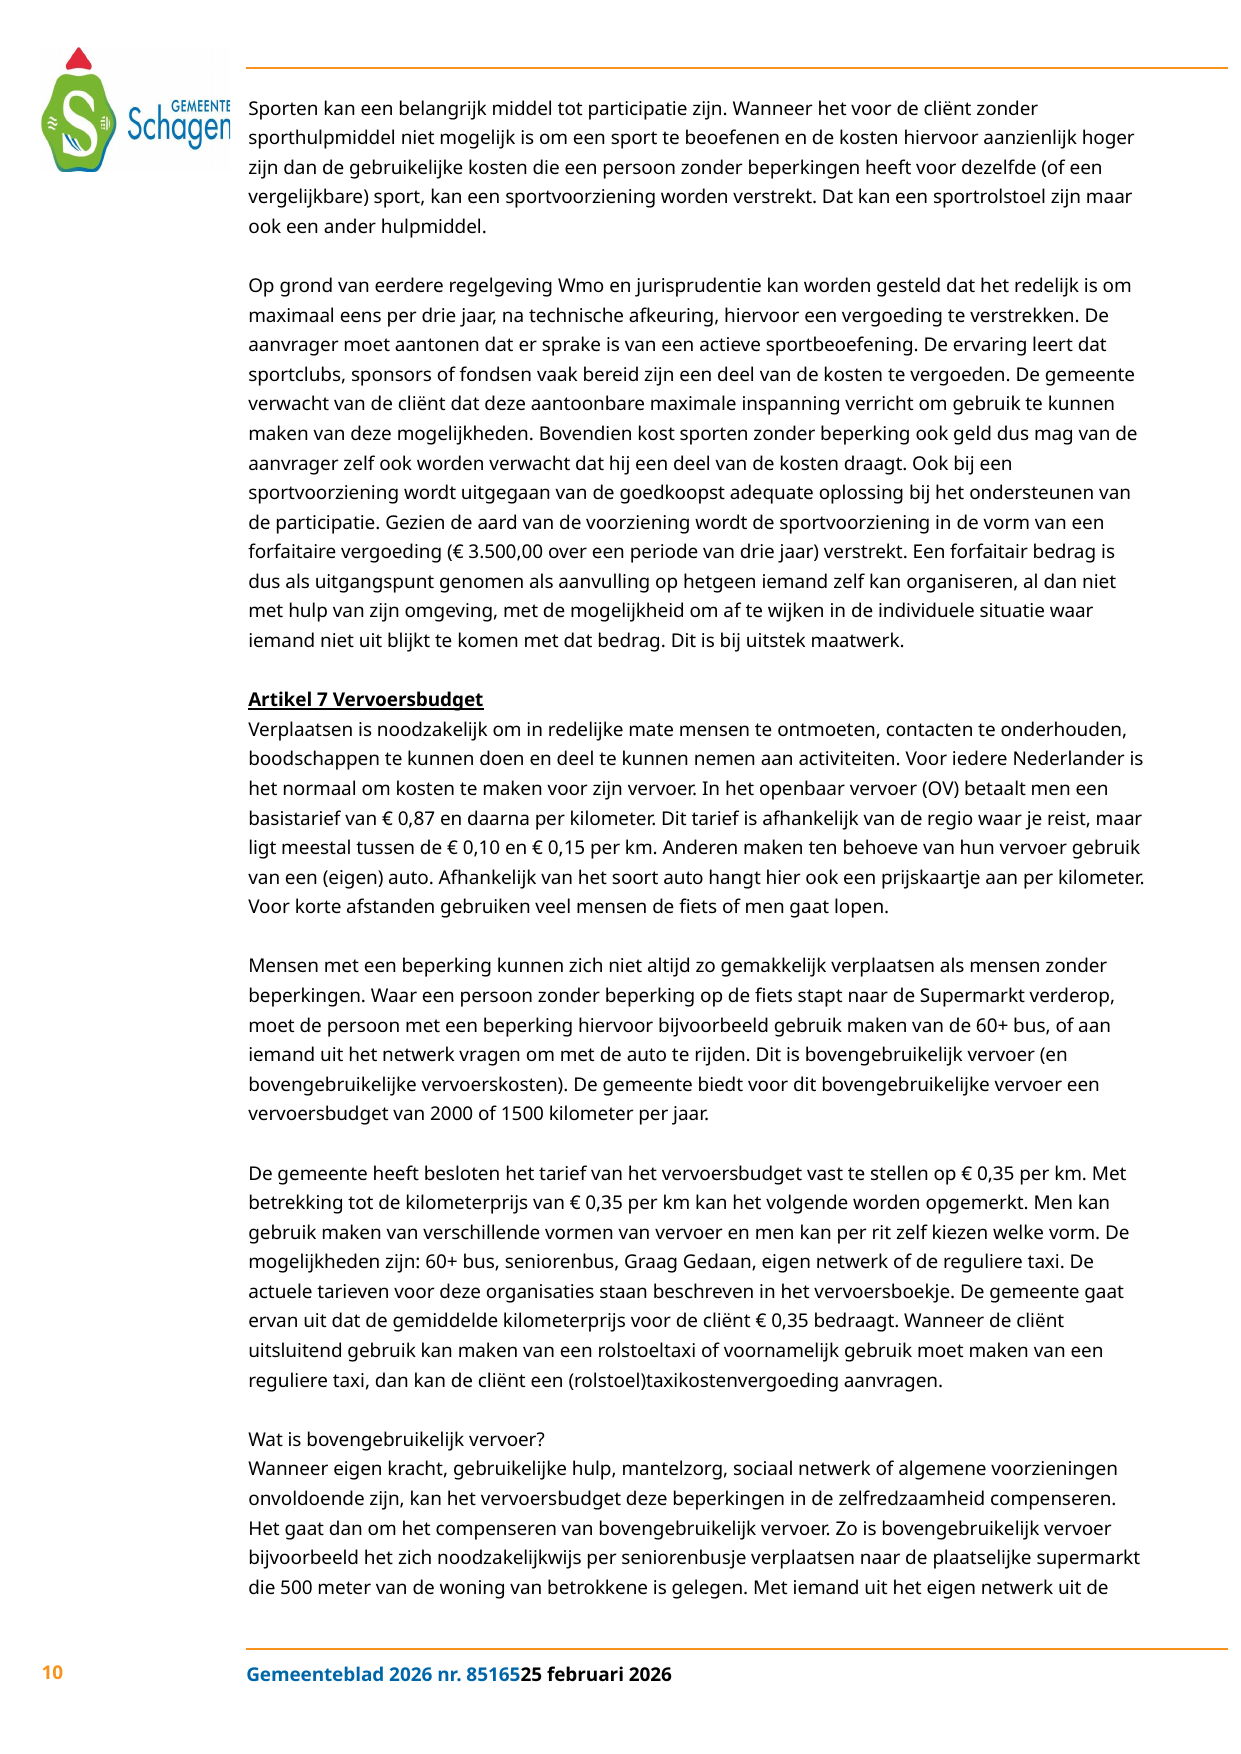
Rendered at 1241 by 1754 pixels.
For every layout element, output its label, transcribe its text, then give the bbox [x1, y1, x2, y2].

text Sporten kan een belangrijk middel tot participatie zijn. Wanneer het voor de cliënt zonder sporthulpmiddel niet mogelijk is om een sport te beoefenen en de kosten hiervoor aanzienlijk hoger zijn dan de gebruikelijke kosten die een persoon zonder beperkingen heeft voor dezelfde (of een vergelijkbare) sport, kan een sportvoorziening worden verstrekt. Dat kan een sportrolstoel zijn maar ook een ander hulpmiddel. [248, 95, 1152, 239]
text Mensen met een beperking kunnen zich niet altijd zo gemakkelijk verplaatsen als mensen zonder beperkingen. Waar een persoon zonder beperking op de fiets stapt naar de Supermarkt verderop, moet de persoon met een beperking hiervoor bijvoorbeeld gebruik maken van de 60+ bus, of aan iemand uit het netwerk vragen om met de auto te rijden. Dit is bovengebruikelijk vervoer (en bovengebruikelijke vervoerskosten). De gemeente biedt voor dit bovengebruikelijke vervoer een vervoersbudget van 2000 of 1500 kilometer per jaar. [248, 953, 1152, 1126]
picture [41, 47, 231, 172]
text De gemeente heeft besloten het tarief van het vervoersbudget vast te stellen op € 0,35 per km. Met betrekking tot de kilometerprijs van € 0,35 per km kan het volgende worden opgemerkt. Men kan gebruik maken van verschillende vormen van vervoer en men kan per rit zelf kiezen welke vorm. De mogelijkheden zijn: 60+ bus, seniorenbus, Graag Gedaan, eigen netwerk of de reguliere taxi. De actuele tarieven voor deze organisaties staan beschreven in het vervoersboekje. De gemeente gaat ervan uit dat de gemiddelde kilometerprijs voor de cliënt € 0,35 bedraagt. Wanneer de cliënt uitsluitend gebruik kan maken van een rolstoeltaxi of voornamelijk gebruik moet maken van een reguliere taxi, dan kan de cliënt een (rolstoel)taxikostenvergoeding aanvragen. [248, 1160, 1152, 1393]
text Wat is bovengebruikelijk vervoer? [248, 1426, 1152, 1452]
text Wanneer eigen kracht, gebruikelijke hulp, mantelzorg, sociaal netwerk of algemene voorzieningen onvoldoende zijn, kan het vervoersbudget deze beperkingen in de zelfredzaamheid compenseren. Het gaat dan om het compenseren van bovengebruikelijk vervoer. Zo is bovengebruikelijk vervoer bijvoorbeeld het zich noodzakelijkwijs per seniorenbusje verplaatsen naar de plaatselijke supermarkt die 500 meter van de woning van betrokkene is gelegen. Met iemand uit het eigen netwerk uit de [248, 1456, 1152, 1600]
text Op grond van eerdere regelgeving Wmo en jurisprudentie kan worden gesteld dat het redelijk is om maximaal eens per drie jaar, na technische afkeuring, hiervoor een vergoeding te verstrekken. De aanvrager moet aantonen dat er sprake is van een actieve sportbeoefening. De ervaring leert dat sportclubs, sponsors of fondsen vaak bereid zijn een deel van de kosten te vergoeden. De gemeente verwacht van de cliënt dat deze aantoonbare maximale inspanning verricht om gebruik te kunnen maken van deze mogelijkheden. Bovendien kost sporten zonder beperking ook geld dus mag van de aanvrager zelf ook worden verwacht dat hij een deel van de kosten draagt. Ook bij een sportvoorziening wordt uitgegaan van de goedkoopst adequate oplossing bij het ondersteunen van de participatie. Gezien de aard van de voorziening wordt de sportvoorziening in de vorm van een forfaitaire vergoeding (€ 3.500,00 over een periode van drie jaar) verstrekt. Een forfaitair bedrag is dus als uitgangspunt genomen als aanvulling op hetgeen iemand zelf kan organiseren, al dan niet met hulp van zijn omgeving, met de mogelijkheid om af te wijken in de individuele situatie waar iemand niet uit blijkt te komen met dat bedrag. Dit is bij uitstek maatwerk. [248, 272, 1152, 653]
text Verplaatsen is noodzakelijk om in redelijke mate mensen te ontmoeten, contacten te onderhouden, boodschappen te kunnen doen en deel te kunnen nemen aan activiteiten. Voor iedere Nederlander is het normaal om kosten te maken voor zijn vervoer. In het openbaar vervoer (OV) betaalt men een basistarief van € 0,87 en daarna per kilometer. Dit tarief is afhankelijk van de regio waar je reist, maar ligt meestal tussen de € 0,10 en € 0,15 per km. Anderen maken ten behoeve van hun vervoer gebruik van een (eigen) auto. Afhankelijk van het soort auto hangt hier ook een prijskaartje aan per kilometer. Voor korte afstanden gebruiken veel mensen de fiets of men gaat lopen. [248, 716, 1152, 919]
text Artikel 7 Vervoersbudget [248, 686, 1152, 712]
